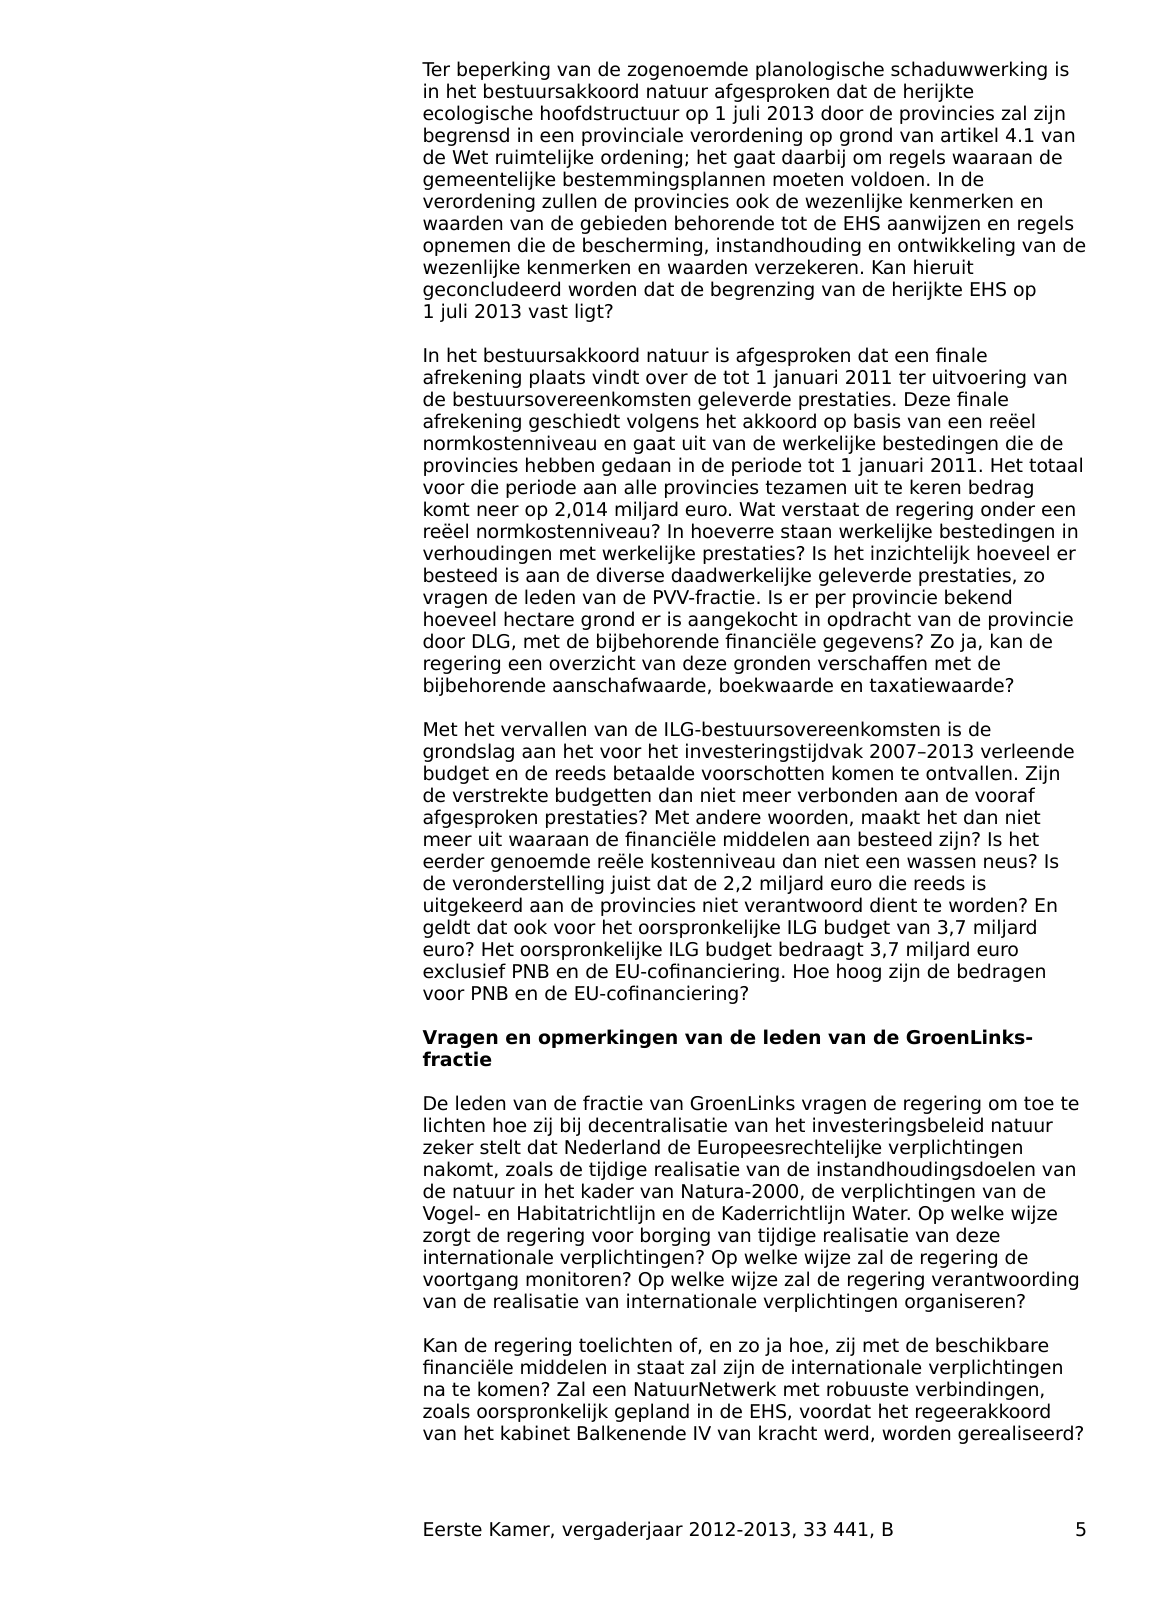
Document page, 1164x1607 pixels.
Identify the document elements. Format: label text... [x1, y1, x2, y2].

text Ter beperking van de zogenoemde planologische schaduwwerking is in het bestuursakkoord natuur afgesproken dat de herijkte ecologische hoofdstructuur op 1 juli 2013 door de provincies zal zijn begrensd in een provinciale verordening op grond van artikel 4.1 van de Wet ruimtelijke ordening; het gaat daarbij om regels waaraan de gemeentelijke bestemmingsplannen moeten voldoen. In de verordening zullen de provincies ook de wezenlijke kenmerken en waarden van de gebieden behorende tot de EHS aanwijzen en regels opnemen die de bescherming, instandhouding en ontwikkeling van de wezenlijke kenmerken en waarden verzekeren. Kan hieruit geconcludeerd worden dat de begrenzing van de herijkte EHS op 1 juli 2013 vast ligt? [422, 59, 1087, 323]
text Met het vervallen van de ILG-bestuursovereenkomsten is de grondslag aan het voor het investeringstijdvak 2007–2013 verleende budget en de reeds betaalde voorschotten komen te ontvallen. Zijn de verstrekte budgetten dan niet meer verbonden aan de vooraf afgesproken prestaties? Met andere woorden, maakt het dan niet meer uit waaraan de financiële middelen aan besteed zijn? Is het eerder genoemde reële kostenniveau dan niet een wassen neus? Is de veronderstelling juist dat de 2,2 miljard euro die reeds is uitgekeerd aan de provincies niet verantwoord dient te worden? En geldt dat ook voor het oorspronkelijke ILG budget van 3,7 miljard euro? Het oorspronkelijke ILG budget bedraagt 3,7 miljard euro exclusief PNB en de EU-cofinanciering. Hoe hoog zijn de bedragen voor PNB en de EU-cofinanciering? [422, 719, 1087, 1004]
text Kan de regering toelichten of, en zo ja hoe, zij met de beschikbare financiële middelen in staat zal zijn de internationale verplichtingen na te komen? Zal een NatuurNetwerk met robuuste verbindingen, zoals oorspronkelijk gepland in de EHS, voordat het regeerakkoord van het kabinet Balkenende IV van kracht werd, worden gerealiseerd? [422, 1335, 1087, 1445]
subtitle Vragen en opmerkingen van de leden van de GroenLinks-fractie [422, 1027, 1087, 1071]
text In het bestuursakkoord natuur is afgesproken dat een finale afrekening plaats vindt over de tot 1 januari 2011 ter uitvoering van de bestuursovereenkomsten geleverde prestaties. Deze finale afrekening geschiedt volgens het akkoord op basis van een reëel normkostenniveau en gaat uit van de werkelijke bestedingen die de provincies hebben gedaan in de periode tot 1 januari 2011. Het totaal voor die periode aan alle provincies tezamen uit te keren bedrag komt neer op 2,014 miljard euro. Wat verstaat de regering onder een reëel normkostenniveau? In hoeverre staan werkelijke bestedingen in verhoudingen met werkelijke prestaties? Is het inzichtelijk hoeveel er besteed is aan de diverse daadwerkelijke geleverde prestaties, zo vragen de leden van de PVV-fractie. Is er per provincie bekend hoeveel hectare grond er is aangekocht in opdracht van de provincie door DLG, met de bijbehorende financiële gegevens? Zo ja, kan de regering een overzicht van deze gronden verschaffen met de bijbehorende aanschafwaarde, boekwaarde en taxatiewaarde? [422, 345, 1087, 697]
text De leden van de fractie van GroenLinks vragen de regering om toe te lichten hoe zij bij decentralisatie van het investeringsbeleid natuur zeker stelt dat Nederland de Europeesrechtelijke verplichtingen nakomt, zoals de tijdige realisatie van de instandhoudingsdoelen van de natuur in het kader van Natura-2000, de verplichtingen van de Vogel- en Habitatrichtlijn en de Kaderrichtlijn Water. Op welke wijze zorgt de regering voor borging van tijdige realisatie van deze internationale verplichtingen? Op welke wijze zal de regering de voortgang monitoren? Op welke wijze zal de regering verantwoording van de realisatie van internationale verplichtingen organiseren? [422, 1093, 1087, 1313]
